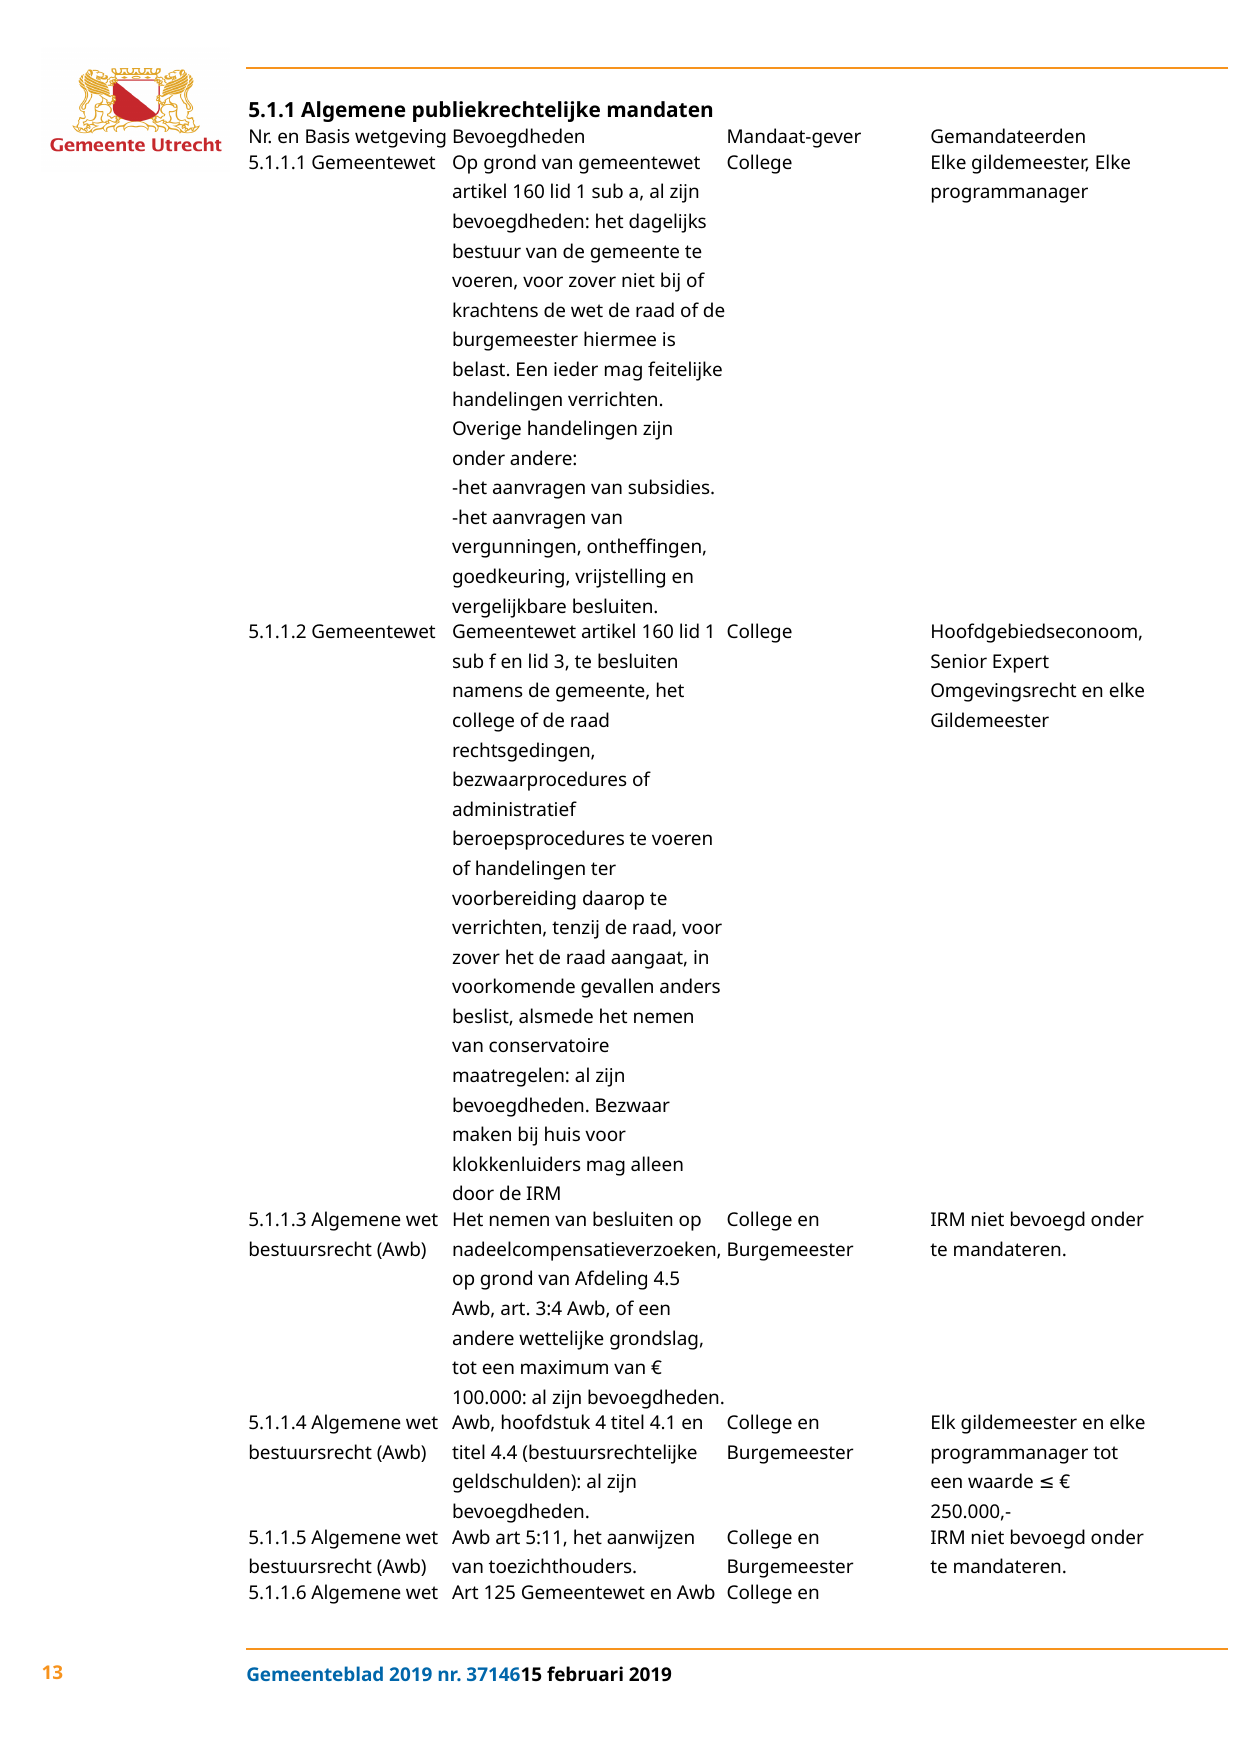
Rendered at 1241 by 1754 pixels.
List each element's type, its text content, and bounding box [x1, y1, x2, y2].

table_cell Elk gildemeester en elke programmanager tot een waarde ≤ € 250.000,- [930, 1410, 1152, 1524]
table_cell 5.1.1.1 Gemeentewet [248, 149, 452, 618]
table_cell IRM niet bevoegd onder te mandateren. [930, 1206, 1152, 1409]
table_cell Gemeentewet artikel 160 lid 1 sub f en lid 3, te besluiten namens de gemeente, het college of de raad rechtsgedingen, bezwaarprocedures of administratief beroepsprocedures te voeren of handelingen ter voorbereiding daarop te verrichten, tenzij de raad, voor zover het de raad aangaat, in voorkomende gevallen anders beslist, alsmede het nemen van conservatoire maatregelen: al zijn bevoegdheden. Bezwaar maken bij huis voor klokkenluiders mag alleen door de IRM [452, 619, 726, 1206]
table_cell 5.1.1.6 Algemene wet [248, 1579, 452, 1605]
table_cell Awb, hoofdstuk 4 titel 4.1 en titel 4.4 (bestuursrechtelijke geldschulden): al zijn bevoegdheden. [452, 1410, 726, 1524]
table_cell 5.1.1.3 Algemene wet bestuursrecht (Awb) [248, 1206, 452, 1409]
table_cell Awb art 5:11, het aanwijzen van toezichthouders. [452, 1524, 726, 1579]
table_cell 5.1.1.4 Algemene wet bestuursrecht (Awb) [248, 1410, 452, 1524]
table_cell College en Burgemeester [726, 1524, 930, 1579]
table_cell College [726, 149, 930, 618]
table_header Bevoegdheden [452, 123, 726, 149]
text 5.1.1 Algemene publiekrechtelijke mandaten [248, 95, 1152, 123]
table_header Nr. en Basis wetgeving [248, 123, 452, 149]
table_cell College en Burgemeester [726, 1206, 930, 1409]
table_cell College en Burgemeester [726, 1410, 930, 1524]
table_cell Het nemen van besluiten op nadeelcompensatieverzoeken, op grond van Afdeling 4.5 Awb, art. 3:4 Awb, of een andere wettelijke grondslag, tot een maximum van € 100.000: al zijn bevoegdheden. [452, 1206, 726, 1409]
table_cell College en [726, 1579, 930, 1605]
table_cell IRM niet bevoegd onder te mandateren. [930, 1524, 1152, 1579]
table_cell Art 125 Gemeentewet en Awb [452, 1579, 726, 1605]
table_header Mandaat-gever [726, 123, 930, 149]
table_cell 5.1.1.2 Gemeentewet [248, 619, 452, 1206]
picture [41, 47, 231, 172]
table_cell [930, 1579, 1152, 1605]
table_cell 5.1.1.5 Algemene wet bestuursrecht (Awb) [248, 1524, 452, 1579]
table_cell Op grond van gemeentewet artikel 160 lid 1 sub a, al zijn bevoegdheden: het dagelijks bestuur van de gemeente te voeren, voor zover niet bij of krachtens de wet de raad of de burgemeester hiermee is belast. Een ieder mag feitelijke handelingen verrichten. Overige handelingen zijn onder andere: -het aanvragen van subsidies. -het aanvragen van vergunningen, ontheffingen, goedkeuring, vrijstelling en vergelijkbare besluiten. [452, 149, 726, 618]
table_cell Hoofdgebiedseconoom, Senior Expert Omgevingsrecht en elke Gildemeester [930, 619, 1152, 1206]
table_header Gemandateerden [930, 123, 1152, 149]
table_cell Elke gildemeester, Elke programmanager [930, 149, 1152, 618]
table_cell College [726, 619, 930, 1206]
